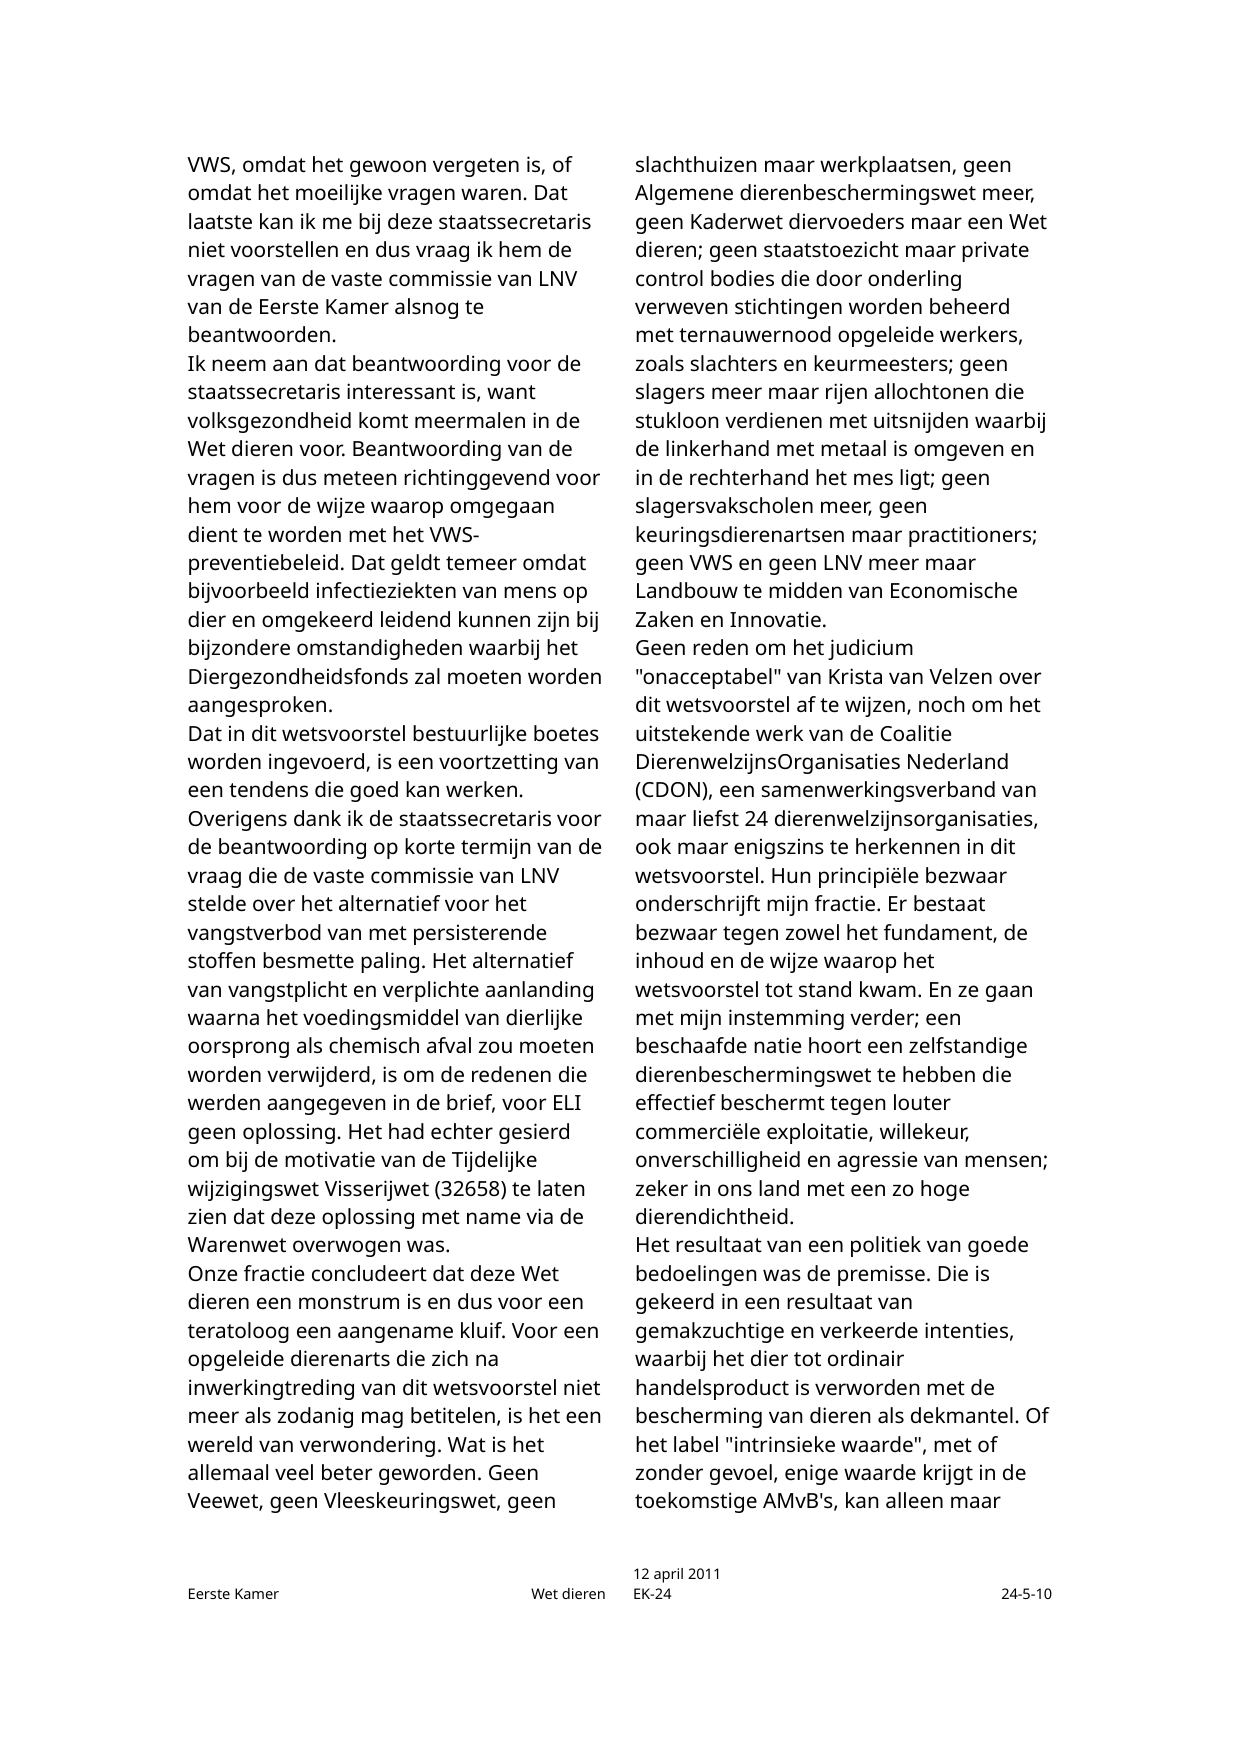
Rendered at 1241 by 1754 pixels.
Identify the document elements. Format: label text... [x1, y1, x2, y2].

text Ik neem aan dat beantwoording voor de staatssecretaris interessant is, want volksgezondheid komt meermalen in de Wet dieren voor. Beantwoording van de vragen is dus meteen richtinggevend voor hem voor de wijze waarop omgegaan dient te worden met het VWS-preventiebeleid. Dat geldt temeer omdat bijvoorbeeld infectieziekten van mens op dier en omgekeerd leidend kunnen zijn bij bijzondere omstandigheden waarbij het Diergezondheidsfonds zal moeten worden aangesproken. [187, 349, 605, 719]
text Het resultaat van een politiek van goede bedoelingen was de premisse. Die is gekeerd in een resultaat van gemakzuchtige en verkeerde intenties, waarbij het dier tot ordinair handelsproduct is verworden met de bescherming van dieren als dekmantel. Of het label "intrinsieke waarde", met of zonder gevoel, enige waarde krijgt in de toekomstige AMvB's, kan alleen maar [635, 1231, 1053, 1515]
text slachthuizen maar werkplaatsen, geen Algemene dierenbeschermingswet meer, geen Kaderwet diervoeders maar een Wet dieren; geen staatstoezicht maar private control bodies die door onderling verweven stichtingen worden beheerd met ternauwernood opgeleide werkers, zoals slachters en keurmeesters; geen slagers meer maar rijen allochtonen die stukloon verdienen met uitsnijden waarbij de linkerhand met metaal is omgeven en in de rechterhand het mes ligt; geen slagersvakscholen meer, geen keuringsdierenartsen maar practitioners; geen VWS en geen LNV meer maar Landbouw te midden van Economische Zaken en Innovatie. [635, 150, 1053, 633]
text Onze fractie concludeert dat deze Wet dieren een monstrum is en dus voor een teratoloog een aangename kluif. Voor een opgeleide dierenarts die zich na inwerkingtreding van dit wetsvoorstel niet meer als zodanig mag betitelen, is het een wereld van verwondering. Wat is het allemaal veel beter geworden. Geen Veewet, geen Vleeskeuringswet, geen [187, 1259, 605, 1515]
text VWS, omdat het gewoon vergeten is, of omdat het moeilijke vragen waren. Dat laatste kan ik me bij deze staatssecretaris niet voorstellen en dus vraag ik hem de vragen van de vaste commissie van LNV van de Eerste Kamer alsnog te beantwoorden. [187, 150, 605, 349]
text Geen reden om het judicium "onacceptabel" van Krista van Velzen over dit wetsvoorstel af te wijzen, noch om het uitstekende werk van de Coalitie DierenwelzijnsOrganisaties Nederland (CDON), een samenwerkingsverband van maar liefst 24 dierenwelzijnsorganisaties, ook maar enigszins te herkennen in dit wetsvoorstel. Hun principiële bezwaar onderschrijft mijn fractie. Er bestaat bezwaar tegen zowel het fundament, de inhoud en de wijze waarop het wetsvoorstel tot stand kwam. En ze gaan met mijn instemming verder; een beschaafde natie hoort een zelfstandige dierenbeschermingswet te hebben die effectief beschermt tegen louter commerciële exploitatie, willekeur, onverschilligheid en agressie van mensen; zeker in ons land met een zo hoge dierendichtheid. [635, 633, 1053, 1231]
text Dat in dit wetsvoorstel bestuurlijke boetes worden ingevoerd, is een voortzetting van een tendens die goed kan werken. Overigens dank ik de staatssecretaris voor de beantwoording op korte termijn van de vraag die de vaste commissie van LNV stelde over het alternatief voor het vangstverbod van met persisterende stoffen besmette paling. Het alternatief van vangstplicht en verplichte aanlanding waarna het voedingsmiddel van dierlijke oorsprong als chemisch afval zou moeten worden verwijderd, is om de redenen die werden aangegeven in de brief, voor ELI geen oplossing. Het had echter gesierd om bij de motivatie van de Tijdelijke wijzigingswet Visserijwet (32658) te laten zien dat deze oplossing met name via de Warenwet overwogen was. [187, 719, 605, 1259]
